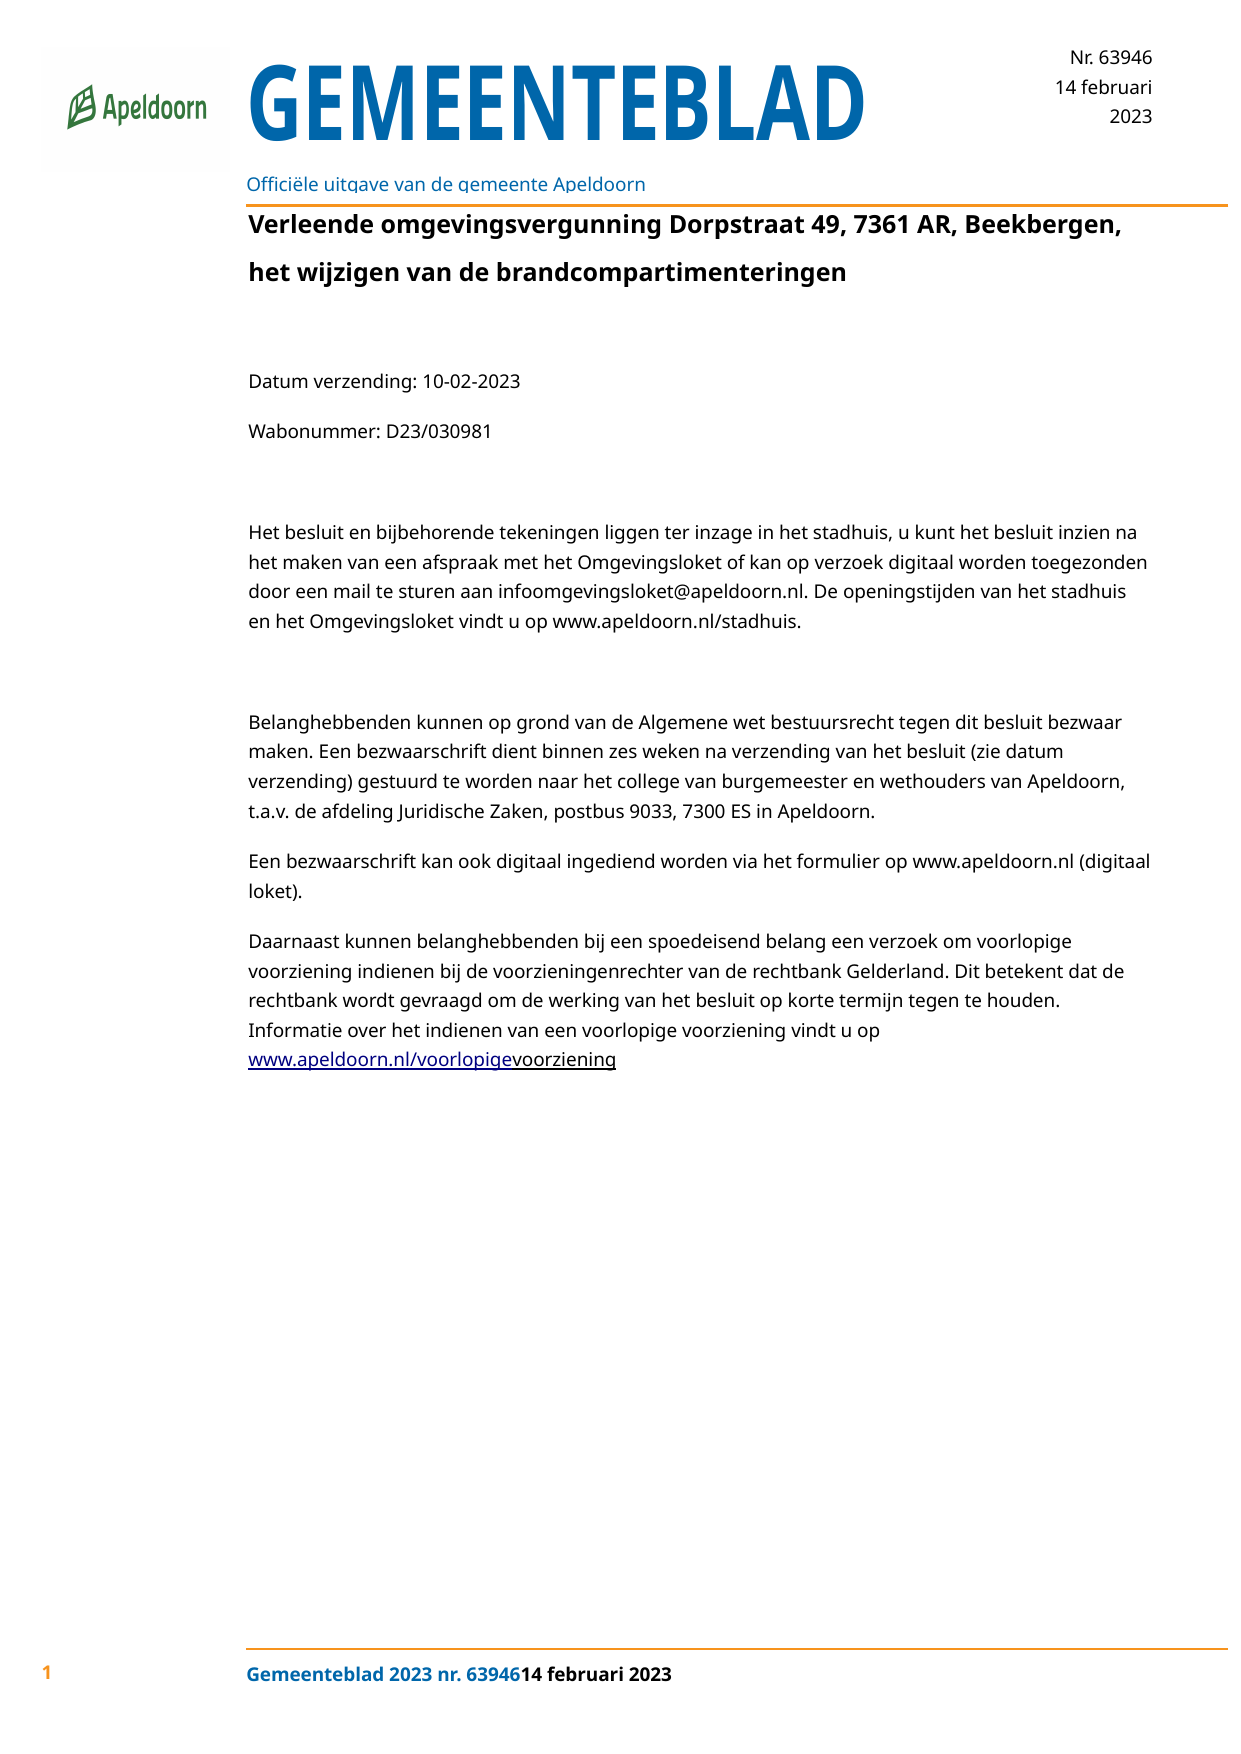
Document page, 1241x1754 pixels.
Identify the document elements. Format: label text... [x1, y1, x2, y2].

text Een bezwaarschrift kan ook digitaal ingediend worden via het formulier op www.apeldoorn.nl (digitaal loket). [248, 848, 1152, 904]
text Wabonummer: D23/030981 [248, 419, 1152, 444]
text Datum verzending: 10-02-2023 [248, 368, 1152, 394]
picture [41, 47, 231, 172]
text Daarnaast kunnen belanghebbenden bij een spoedeisend belang een verzoek om voorlopige voorziening indienen bij de voorzieningenrechter van de rechtbank Gelderland. Dit betekent dat de rechtbank wordt gevraagd om de werking van het besluit op korte termijn tegen te houden. Informatie over het indienen van een voorlopige voorziening vindt u op www.apeldoorn.nl/voorlopigevoorziening [248, 928, 1152, 1072]
text Verleende omgevingsvergunning Dorpstraat 49, 7361 AR, Beekbergen, het wijzigen van de brandcompartimenteringen [248, 207, 1152, 288]
text Het besluit en bijbehorende tekeningen liggen ter inzage in het stadhuis, u kunt het besluit inzien na het maken van een afspraak met het Omgevingsloket of kan op verzoek digitaal worden toegezonden door een mail te sturen aan infoomgevingsloket@apeldoorn.nl. De openingstijden van het stadhuis en het Omgevingsloket vindt u op www.apeldoorn.nl/stadhuis. [248, 519, 1152, 634]
text Belanghebbenden kunnen op grond van de Algemene wet bestuursrecht tegen dit besluit bezwaar maken. Een bezwaarschrift dient binnen zes weken na verzending van het besluit (zie datum verzending) gestuurd te worden naar het college van burgemeester en wethouders van Apeldoorn, t.a.v. de afdeling Juridische Zaken, postbus 9033, 7300 ES in Apeldoorn. [248, 709, 1152, 824]
